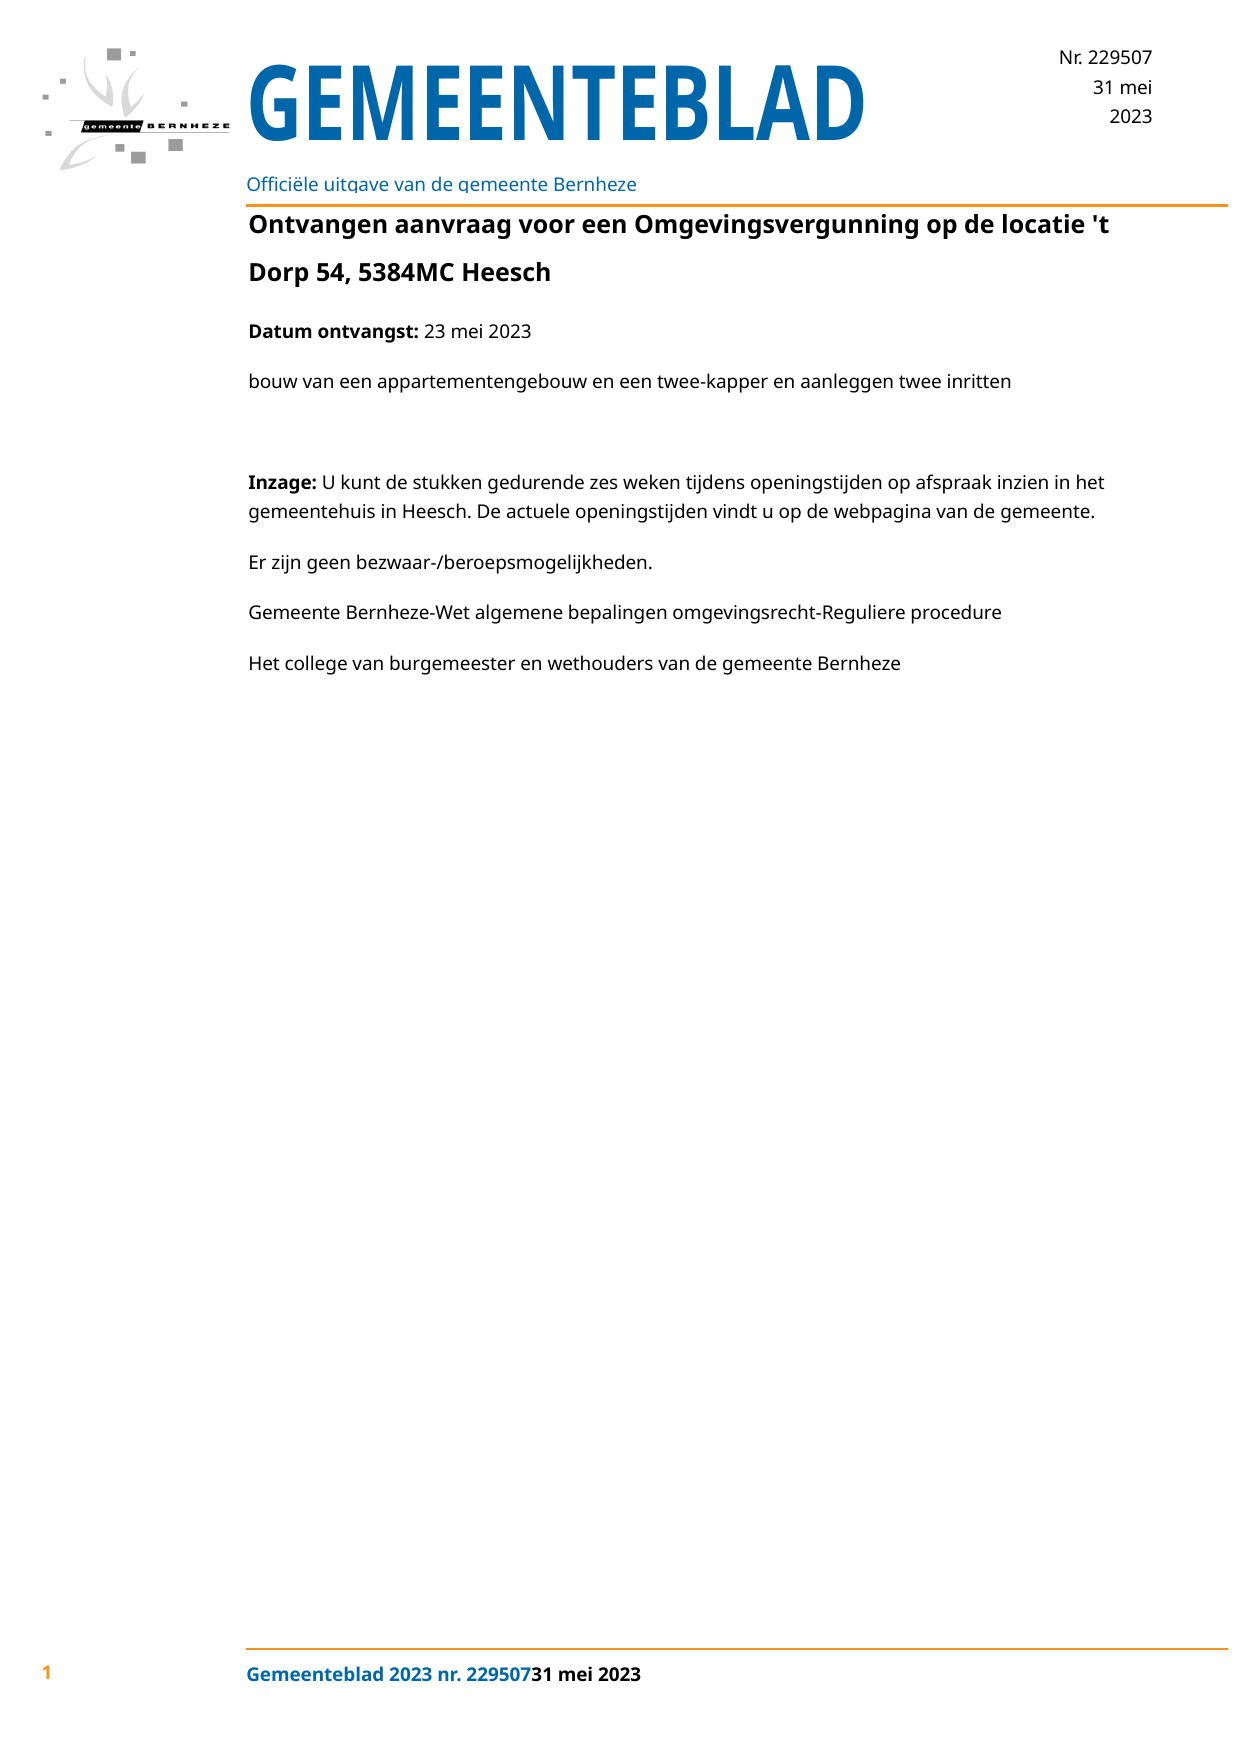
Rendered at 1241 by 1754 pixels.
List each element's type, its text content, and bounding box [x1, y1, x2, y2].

picture [41, 47, 231, 172]
text Datum ontvangst: 23 mei 2023 [248, 318, 1152, 344]
text Er zijn geen bezwaar-/beroepsmogelijkheden. [248, 549, 1152, 575]
text Gemeente Bernheze-Wet algemene bepalingen omgevingsrecht-Reguliere procedure [248, 599, 1152, 625]
text Inzage: U kunt de stukken gedurende zes weken tijdens openingstijden op afspraak inzien in het gemeentehuis in Heesch. De actuele openingstijden vindt u op de webpagina van de gemeente. [248, 469, 1152, 524]
text Het college van burgemeester en wethouders van de gemeente Bernheze [248, 650, 1152, 676]
text bouw van een appartementengebouw en een twee-kapper en aanleggen twee inritten [248, 368, 1152, 394]
text Ontvangen aanvraag voor een Omgevingsvergunning op de locatie 't Dorp 54, 5384MC Heesch [248, 207, 1152, 288]
